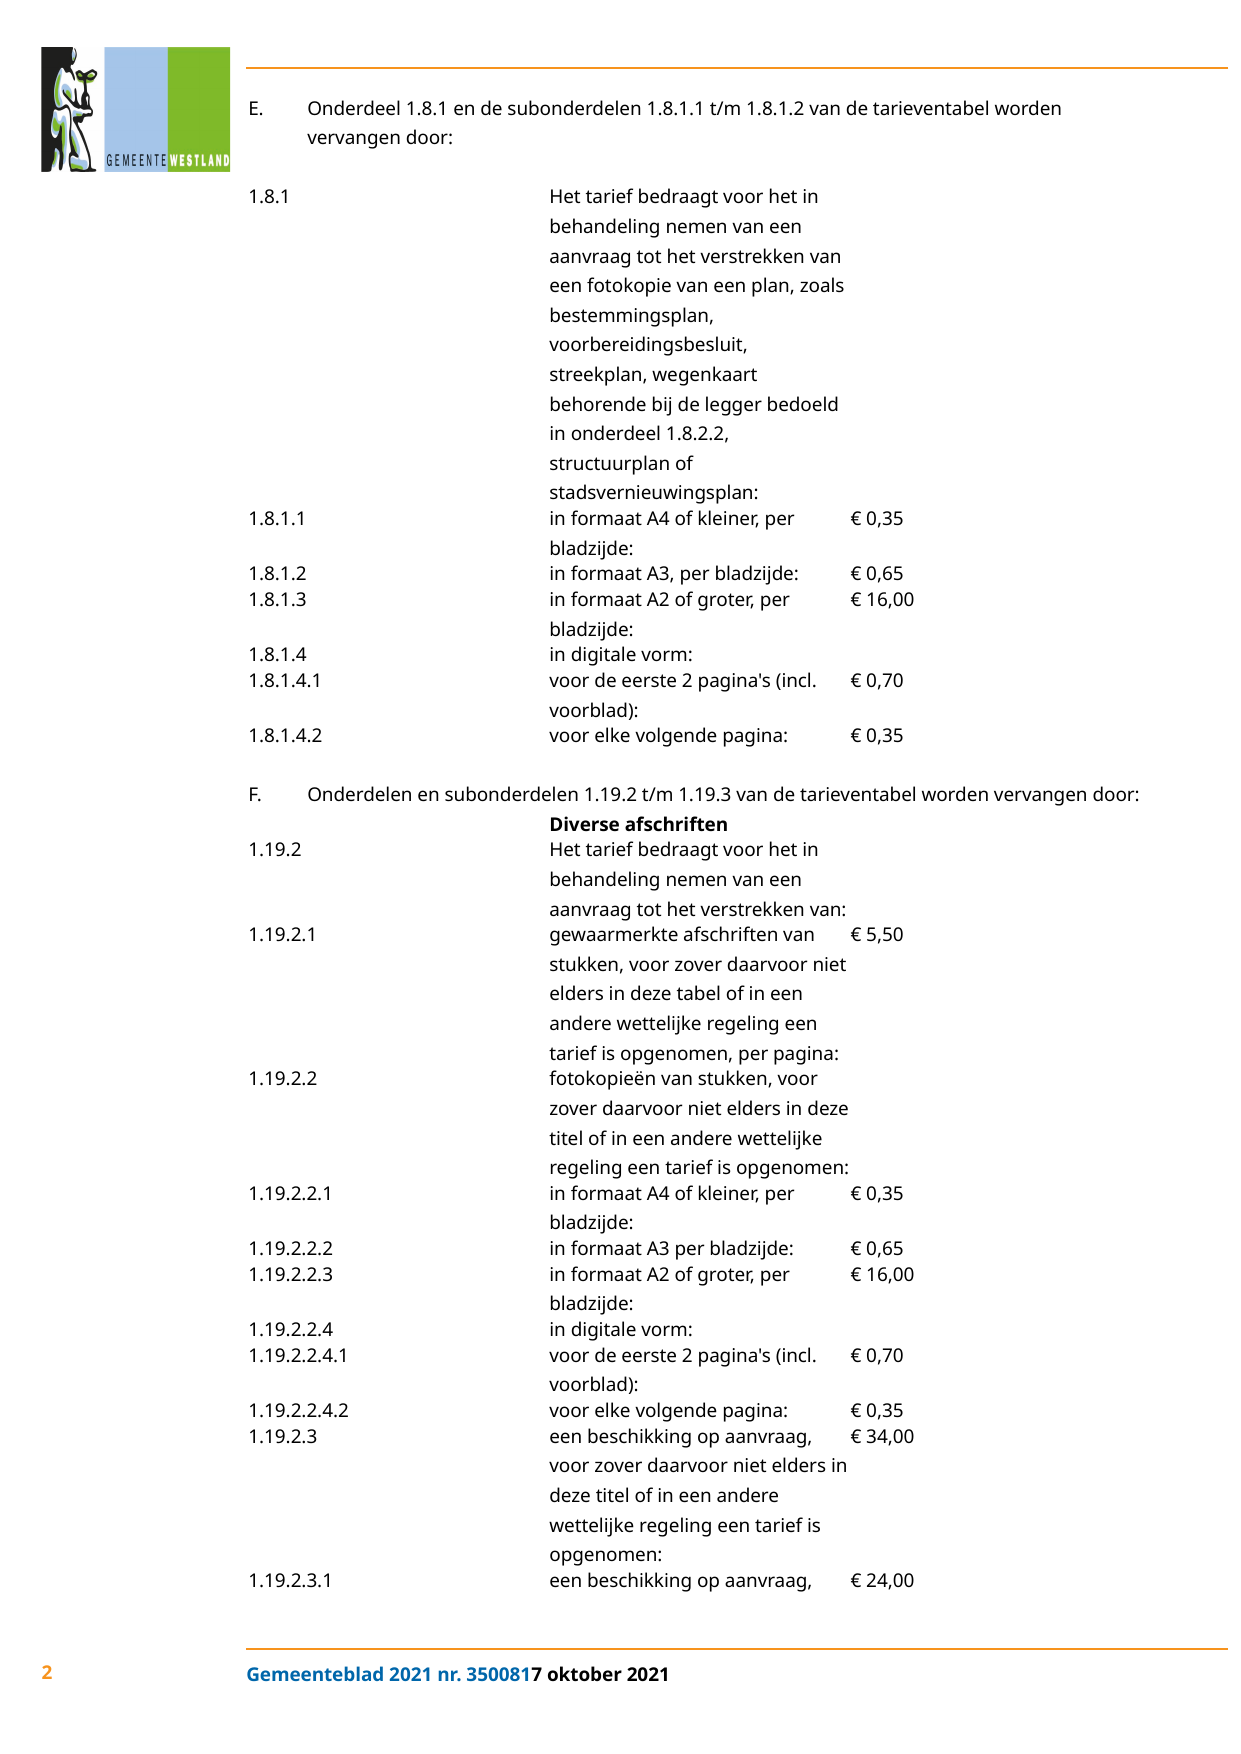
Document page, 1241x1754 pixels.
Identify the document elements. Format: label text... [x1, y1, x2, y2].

table_cell 1.19.2.2.4.2 [248, 1398, 549, 1423]
table_cell € 34,00 [850, 1423, 1152, 1567]
table_cell 1.19.2 [248, 837, 549, 921]
table_cell 1.19.2.3.1 [248, 1567, 549, 1593]
table_cell 1.8.1.4.2 [248, 723, 549, 748]
table_cell 1.19.2.2.1 [248, 1180, 549, 1235]
table_cell € 0,35 [850, 723, 1152, 748]
table_cell 1.19.2.3 [248, 1423, 549, 1567]
table_cell in formaat A2 of groter, per bladzijde: [549, 1261, 850, 1316]
table_cell in formaat A4 of kleiner, per bladzijde: [549, 1180, 850, 1235]
table_cell voor elke volgende pagina: [549, 1398, 850, 1423]
table_cell 1.19.2.1 [248, 921, 549, 1066]
table_header [248, 811, 549, 837]
table_cell 1.8.1.1 [248, 505, 549, 561]
table_cell gewaarmerkte afschriften van stukken, voor zover daarvoor niet elders in deze tabel of in een andere wettelijke regeling een tarief is opgenomen, per pagina: [549, 921, 850, 1066]
table_header [850, 811, 1152, 837]
table_cell in formaat A3 per bladzijde: [549, 1235, 850, 1261]
list Onderdelen en subonderdelen 1.19.2 t/m 1.19.3 van de tarieventabel worden vervangen door: [248, 781, 1152, 807]
table_cell € 0,65 [850, 1235, 1152, 1261]
table_cell 1.19.2.2.2 [248, 1235, 549, 1261]
table_header Het tarief bedraagt voor het in behandeling nemen van een aanvraag tot het verstrekken van een fotokopie van een plan, zoals bestemmingsplan, voorbereidingsbesluit, streekplan, wegenkaart behorende bij de legger bedoeld in onderdeel 1.8.2.2, structuurplan of stadsvernieuwingsplan: [549, 184, 850, 505]
table_cell voor elke volgende pagina: [549, 723, 850, 748]
table_cell in digitale vorm: [549, 1316, 850, 1342]
table_cell 1.19.2.2 [248, 1066, 549, 1180]
table_header 1.8.1 [248, 184, 549, 505]
table_cell € 0,70 [850, 1342, 1152, 1397]
table_cell 1.8.1.3 [248, 586, 549, 642]
picture [41, 47, 231, 172]
table_cell in formaat A3, per bladzijde: [549, 561, 850, 586]
table_cell € 16,00 [850, 1261, 1152, 1316]
table_cell [850, 1316, 1152, 1342]
table_cell 1.19.2.2.4.1 [248, 1342, 549, 1397]
table_cell € 0,65 [850, 561, 1152, 586]
table_cell een beschikking op aanvraag, [549, 1567, 850, 1593]
table_header [850, 184, 1152, 505]
table_cell € 0,35 [850, 505, 1152, 561]
table_cell € 0,35 [850, 1180, 1152, 1235]
table_cell [850, 642, 1152, 667]
table_cell fotokopieën van stukken, voor zover daarvoor niet elders in deze titel of in een andere wettelijke regeling een tarief is opgenomen: [549, 1066, 850, 1180]
table_cell in formaat A4 of kleiner, per bladzijde: [549, 505, 850, 561]
list Onderdeel 1.8.1 en de subonderdelen 1.8.1.1 t/m 1.8.1.2 van de tarieventabel worden vervangen door: [248, 95, 1152, 150]
table_cell 1.8.1.2 [248, 561, 549, 586]
table_cell in digitale vorm: [549, 642, 850, 667]
table_header Diverse afschriften [549, 811, 850, 837]
table_cell in formaat A2 of groter, per bladzijde: [549, 586, 850, 642]
table_cell € 24,00 [850, 1567, 1152, 1593]
table_cell 1.19.2.2.3 [248, 1261, 549, 1316]
table_cell voor de eerste 2 pagina's (incl. voorblad): [549, 1342, 850, 1397]
table_cell 1.8.1.4.1 [248, 667, 549, 723]
table_cell € 0,35 [850, 1398, 1152, 1423]
table_cell 1.19.2.2.4 [248, 1316, 549, 1342]
table_cell € 16,00 [850, 586, 1152, 642]
table_cell een beschikking op aanvraag, voor zover daarvoor niet elders in deze titel of in een andere wettelijke regeling een tarief is opgenomen: [549, 1423, 850, 1567]
table_cell € 5,50 [850, 921, 1152, 1066]
table_cell € 0,70 [850, 667, 1152, 723]
table_cell [850, 837, 1152, 921]
table_cell Het tarief bedraagt voor het in behandeling nemen van een aanvraag tot het verstrekken van: [549, 837, 850, 921]
table_cell voor de eerste 2 pagina's (incl. voorblad): [549, 667, 850, 723]
table_cell [850, 1066, 1152, 1180]
table_cell 1.8.1.4 [248, 642, 549, 667]
